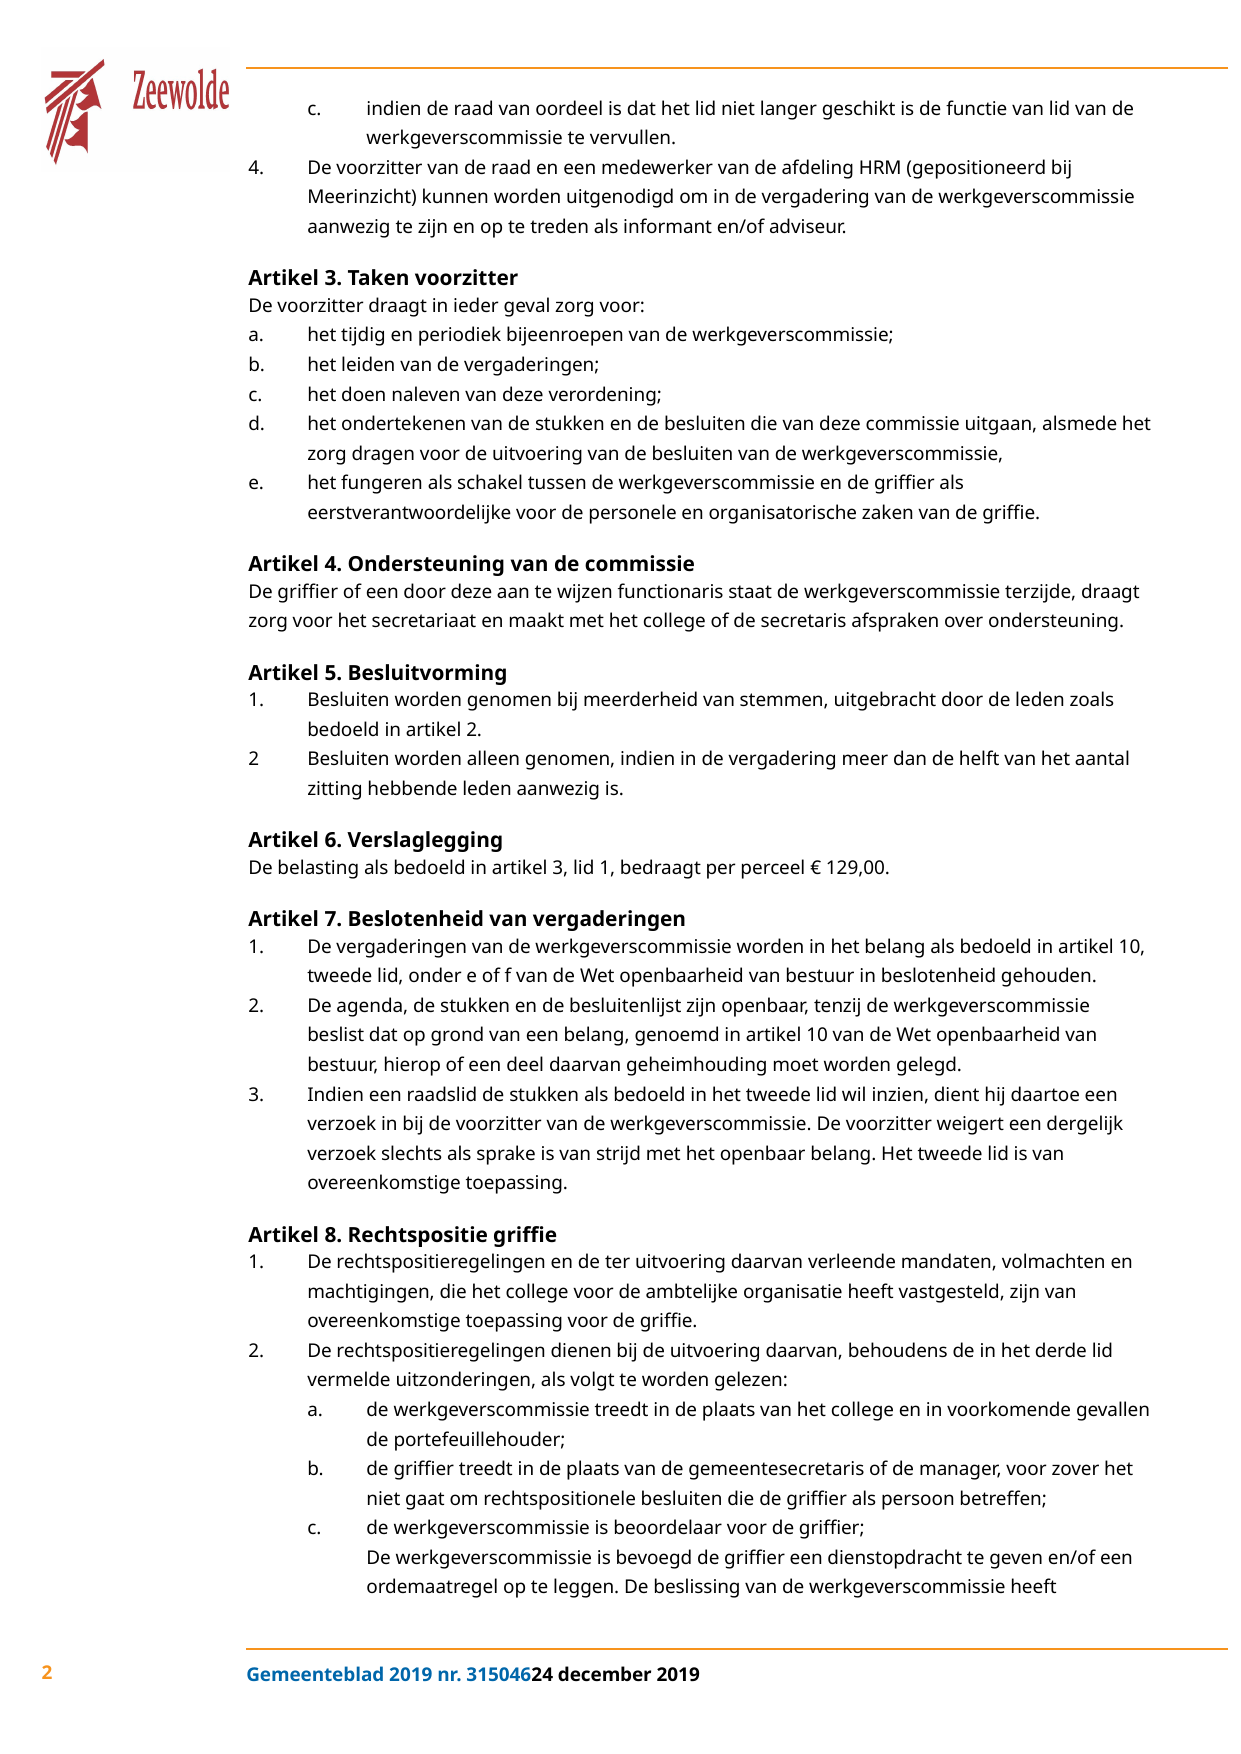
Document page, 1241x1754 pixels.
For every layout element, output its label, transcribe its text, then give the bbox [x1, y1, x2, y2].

list De vergaderingen van de werkgeverscommissie worden in het belang als bedoeld in artikel 10, tweede lid, onder e of f van de Wet openbaarheid van bestuur in beslotenheid gehouden. [248, 933, 1152, 988]
list het tijdig en periodiek bijeenroepen van de werkgeverscommissie; [248, 322, 1152, 347]
list indien de raad van oordeel is dat het lid niet langer geschikt is de functie van lid van de werkgeverscommissie te vervullen. [307, 95, 1152, 150]
list de werkgeverscommissie is beoordelaar voor de griffier; [307, 1514, 1152, 1540]
text De griffier of een door deze aan te wijzen functionaris staat de werkgeverscommissie terzijde, draagt zorg voor het secretariaat en maakt met het college of de secretaris afspraken over ondersteuning. [248, 578, 1152, 633]
list Besluiten worden alleen genomen, indien in de vergadering meer dan de helft van het aantal zitting hebbende leden aanwezig is. [248, 746, 1152, 801]
text Artikel 7. Beslotenheid van vergaderingen [248, 904, 1152, 933]
list het fungeren als schakel tussen de werkgeverscommissie en de griffier als eerstverantwoordelijke voor de personele en organisatorische zaken van de griffie. [248, 469, 1152, 525]
text Artikel 3. Taken voorzitter [248, 263, 1152, 292]
text Artikel 8. Rechtspositie griffie [248, 1220, 1152, 1248]
list de werkgeverscommissie treedt in de plaats van het college en in voorkomende gevallen de portefeuillehouder; [307, 1396, 1152, 1452]
list De voorzitter van de raad en een medewerker van de afdeling HRM (gepositioneerd bij Meerinzicht) kunnen worden uitgenodigd om in de vergadering van de werkgeverscommissie aanwezig te zijn en op te treden als informant en/of adviseur. [248, 154, 1152, 239]
list De werkgeverscommissie is bevoegd de griffier een dienstopdracht te geven en/of een ordemaatregel op te leggen. De beslissing van de werkgeverscommissie heeft [307, 1544, 1152, 1599]
list De rechtspositieregelingen dienen bij de uitvoering daarvan, behoudens de in het derde lid vermelde uitzonderingen, als volgt te worden gelezen: [248, 1337, 1152, 1392]
list De rechtspositieregelingen en de ter uitvoering daarvan verleende mandaten, volmachten en machtigingen, die het college voor de ambtelijke organisatie heeft vastgesteld, zijn van overeenkomstige toepassing voor de griffie. [248, 1248, 1152, 1333]
picture [41, 47, 231, 172]
list Indien een raadslid de stukken als bedoeld in het tweede lid wil inzien, dient hij daartoe een verzoek in bij de voorzitter van de werkgeverscommissie. De voorzitter weigert een dergelijk verzoek slechts als sprake is van strijd met het openbaar belang. Het tweede lid is van overeenkomstige toepassing. [248, 1081, 1152, 1195]
text Artikel 4. Ondersteuning van de commissie [248, 549, 1152, 578]
list Besluiten worden genomen bij meerderheid van stemmen, uitgebracht door de leden zoals bedoeld in artikel 2. [248, 686, 1152, 742]
text De voorzitter draagt in ieder geval zorg voor: [248, 292, 1152, 318]
text Artikel 5. Besluitvorming [248, 658, 1152, 686]
list het ondertekenen van de stukken en de besluiten die van deze commissie uitgaan, alsmede het zorg dragen voor de uitvoering van de besluiten van de werkgeverscommissie, [248, 410, 1152, 466]
list het leiden van de vergaderingen; [248, 351, 1152, 377]
list de griffier treedt in de plaats van de gemeentesecretaris of de manager, voor zover het niet gaat om rechtspositionele besluiten die de griffier als persoon betreffen; [307, 1455, 1152, 1511]
list De agenda, de stukken en de besluitenlijst zijn openbaar, tenzij de werkgeverscommissie beslist dat op grond van een belang, genoemd in artikel 10 van de Wet openbaarheid van bestuur, hierop of een deel daarvan geheimhouding moet worden gelegd. [248, 992, 1152, 1077]
list het doen naleven van deze verordening; [248, 381, 1152, 406]
text De belasting als bedoeld in artikel 3, lid 1, bedraagt per perceel € 129,00. [248, 854, 1152, 880]
text Artikel 6. Verslaglegging [248, 826, 1152, 854]
